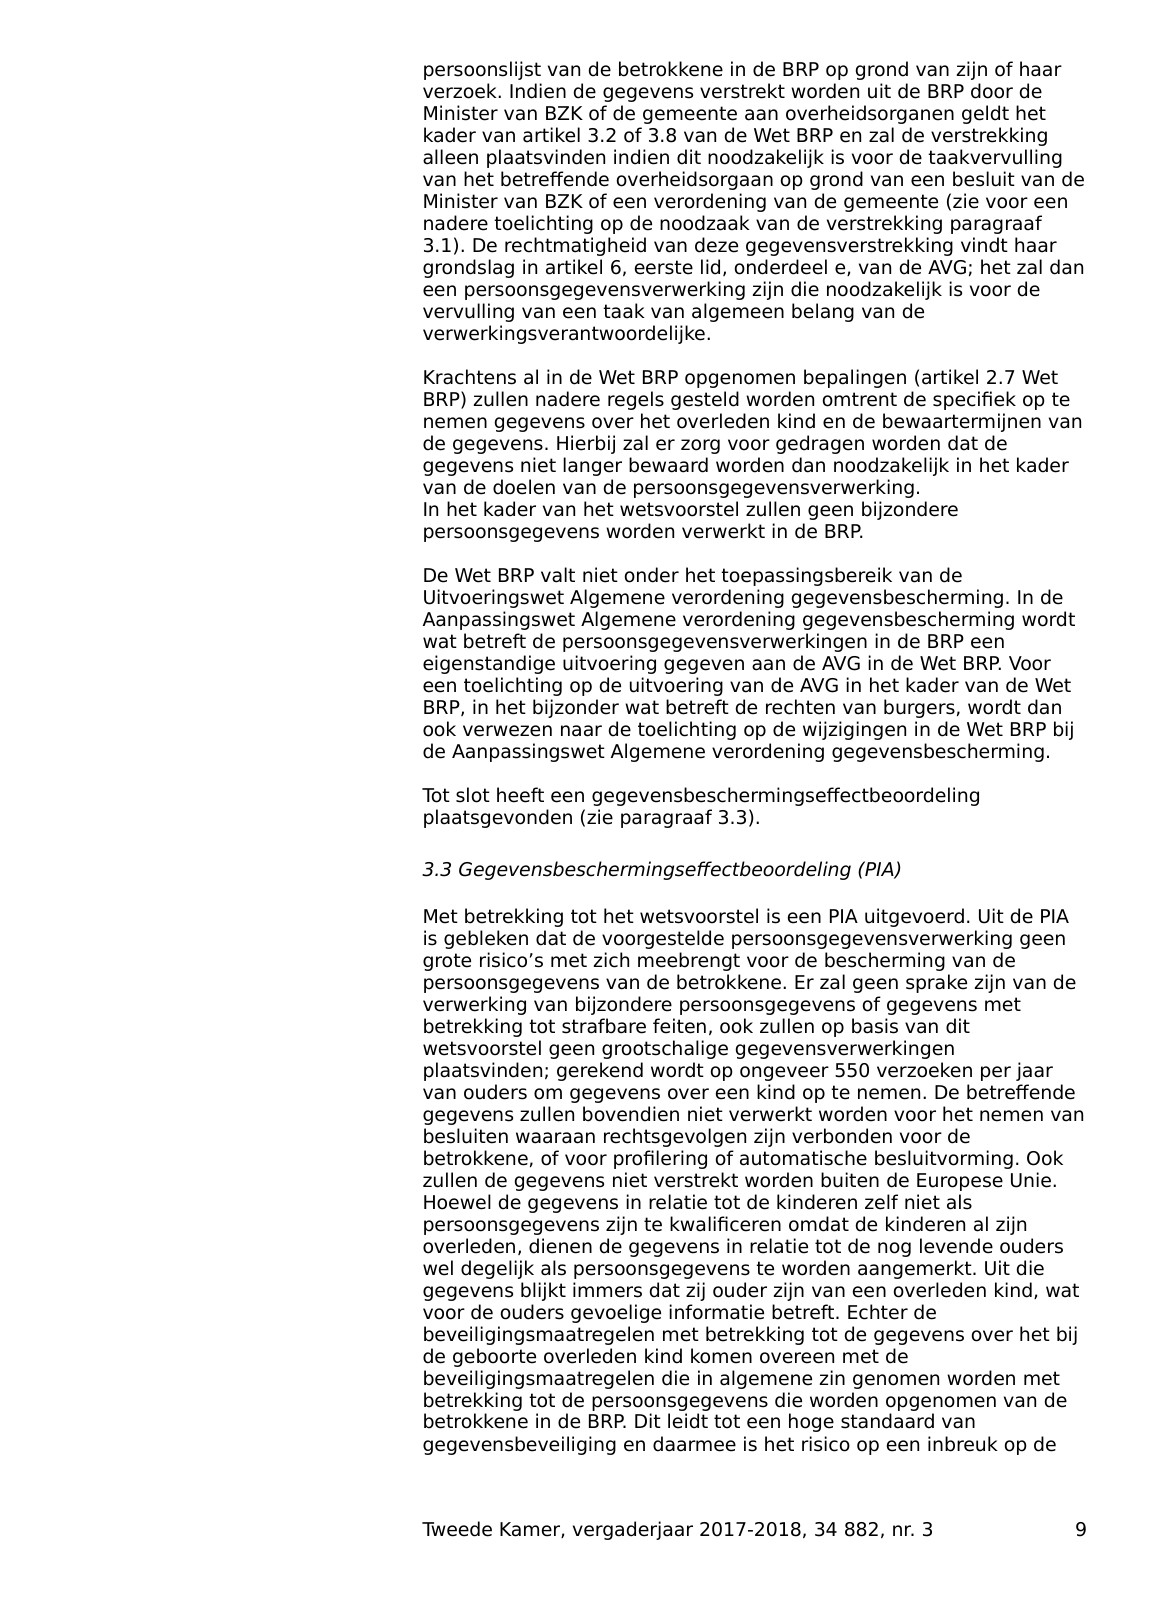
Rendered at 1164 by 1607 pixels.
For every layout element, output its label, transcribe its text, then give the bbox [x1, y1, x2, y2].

text In het kader van het wetsvoorstel zullen geen bijzondere persoonsgegevens worden verwerkt in de BRP. [422, 499, 1087, 543]
text Met betrekking tot het wetsvoorstel is een PIA uitgevoerd. Uit de PIA is gebleken dat de voorgestelde persoonsgegevensverwerking geen grote risico’s met zich meebrengt voor de bescherming van de persoonsgegevens van de betrokkene. Er zal geen sprake zijn van de verwerking van bijzondere persoonsgegevens of gegevens met betrekking tot strafbare feiten, ook zullen op basis van dit wetsvoorstel geen grootschalige gegevensverwerkingen plaatsvinden; gerekend wordt op ongeveer 550 verzoeken per jaar van ouders om gegevens over een kind op te nemen. De betreffende gegevens zullen bovendien niet verwerkt worden voor het nemen van besluiten waaraan rechtsgevolgen zijn verbonden voor de betrokkene, of voor profilering of automatische besluitvorming. Ook zullen de gegevens niet verstrekt worden buiten de Europese Unie. Hoewel de gegevens in relatie tot de kinderen zelf niet als persoonsgegevens zijn te kwalificeren omdat de kinderen al zijn overleden, dienen de gegevens in relatie tot de nog levende ouders wel degelijk als persoonsgegevens te worden aangemerkt. Uit die gegevens blijkt immers dat zij ouder zijn van een overleden kind, wat voor de ouders gevoelige informatie betreft. Echter de beveiligingsmaatregelen met betrekking tot de gegevens over het bij de geboorte overleden kind komen overeen met de beveiligingsmaatregelen die in algemene zin genomen worden met betrekking tot de persoonsgegevens die worden opgenomen van de betrokkene in de BRP. Dit leidt tot een hoge standaard van gegevensbeveiliging en daarmee is het risico op een inbreuk op de [422, 906, 1087, 1455]
subtitle 3.3 Gegevensbeschermingseffectbeoordeling (PIA) [422, 859, 1087, 881]
text persoonslijst van de betrokkene in de BRP op grond van zijn of haar verzoek. Indien de gegevens verstrekt worden uit de BRP door de Minister van BZK of de gemeente aan overheidsorganen geldt het kader van artikel 3.2 of 3.8 van de Wet BRP en zal de verstrekking alleen plaatsvinden indien dit noodzakelijk is voor de taakvervulling van het betreffende overheidsorgaan op grond van een besluit van de Minister van BZK of een verordening van de gemeente (zie voor een nadere toelichting op de noodzaak van de verstrekking paragraaf 3.1). De rechtmatigheid van deze gegevensverstrekking vindt haar grondslag in artikel 6, eerste lid, onderdeel e, van de AVG; het zal dan een persoonsgegevensverwerking zijn die noodzakelijk is voor de vervulling van een taak van algemeen belang van de verwerkingsverantwoordelijke. [422, 59, 1087, 345]
text Tot slot heeft een gegevensbeschermingseffectbeoordeling plaatsgevonden (zie paragraaf 3.3). [422, 785, 1087, 829]
text De Wet BRP valt niet onder het toepassingsbereik van de Uitvoeringswet Algemene verordening gegevensbescherming. In de Aanpassingswet Algemene verordening gegevensbescherming wordt wat betreft de persoonsgegevensverwerkingen in de BRP een eigenstandige uitvoering gegeven aan de AVG in de Wet BRP. Voor een toelichting op de uitvoering van de AVG in het kader van de Wet BRP, in het bijzonder wat betreft de rechten van burgers, wordt dan ook verwezen naar de toelichting op de wijzigingen in de Wet BRP bij de Aanpassingswet Algemene verordening gegevensbescherming. [422, 565, 1087, 763]
text Krachtens al in de Wet BRP opgenomen bepalingen (artikel 2.7 Wet BRP) zullen nadere regels gesteld worden omtrent de specifiek op te nemen gegevens over het overleden kind en de bewaartermijnen van de gegevens. Hierbij zal er zorg voor gedragen worden dat de gegevens niet langer bewaard worden dan noodzakelijk in het kader van de doelen van de persoonsgegevensverwerking. [422, 367, 1087, 499]
